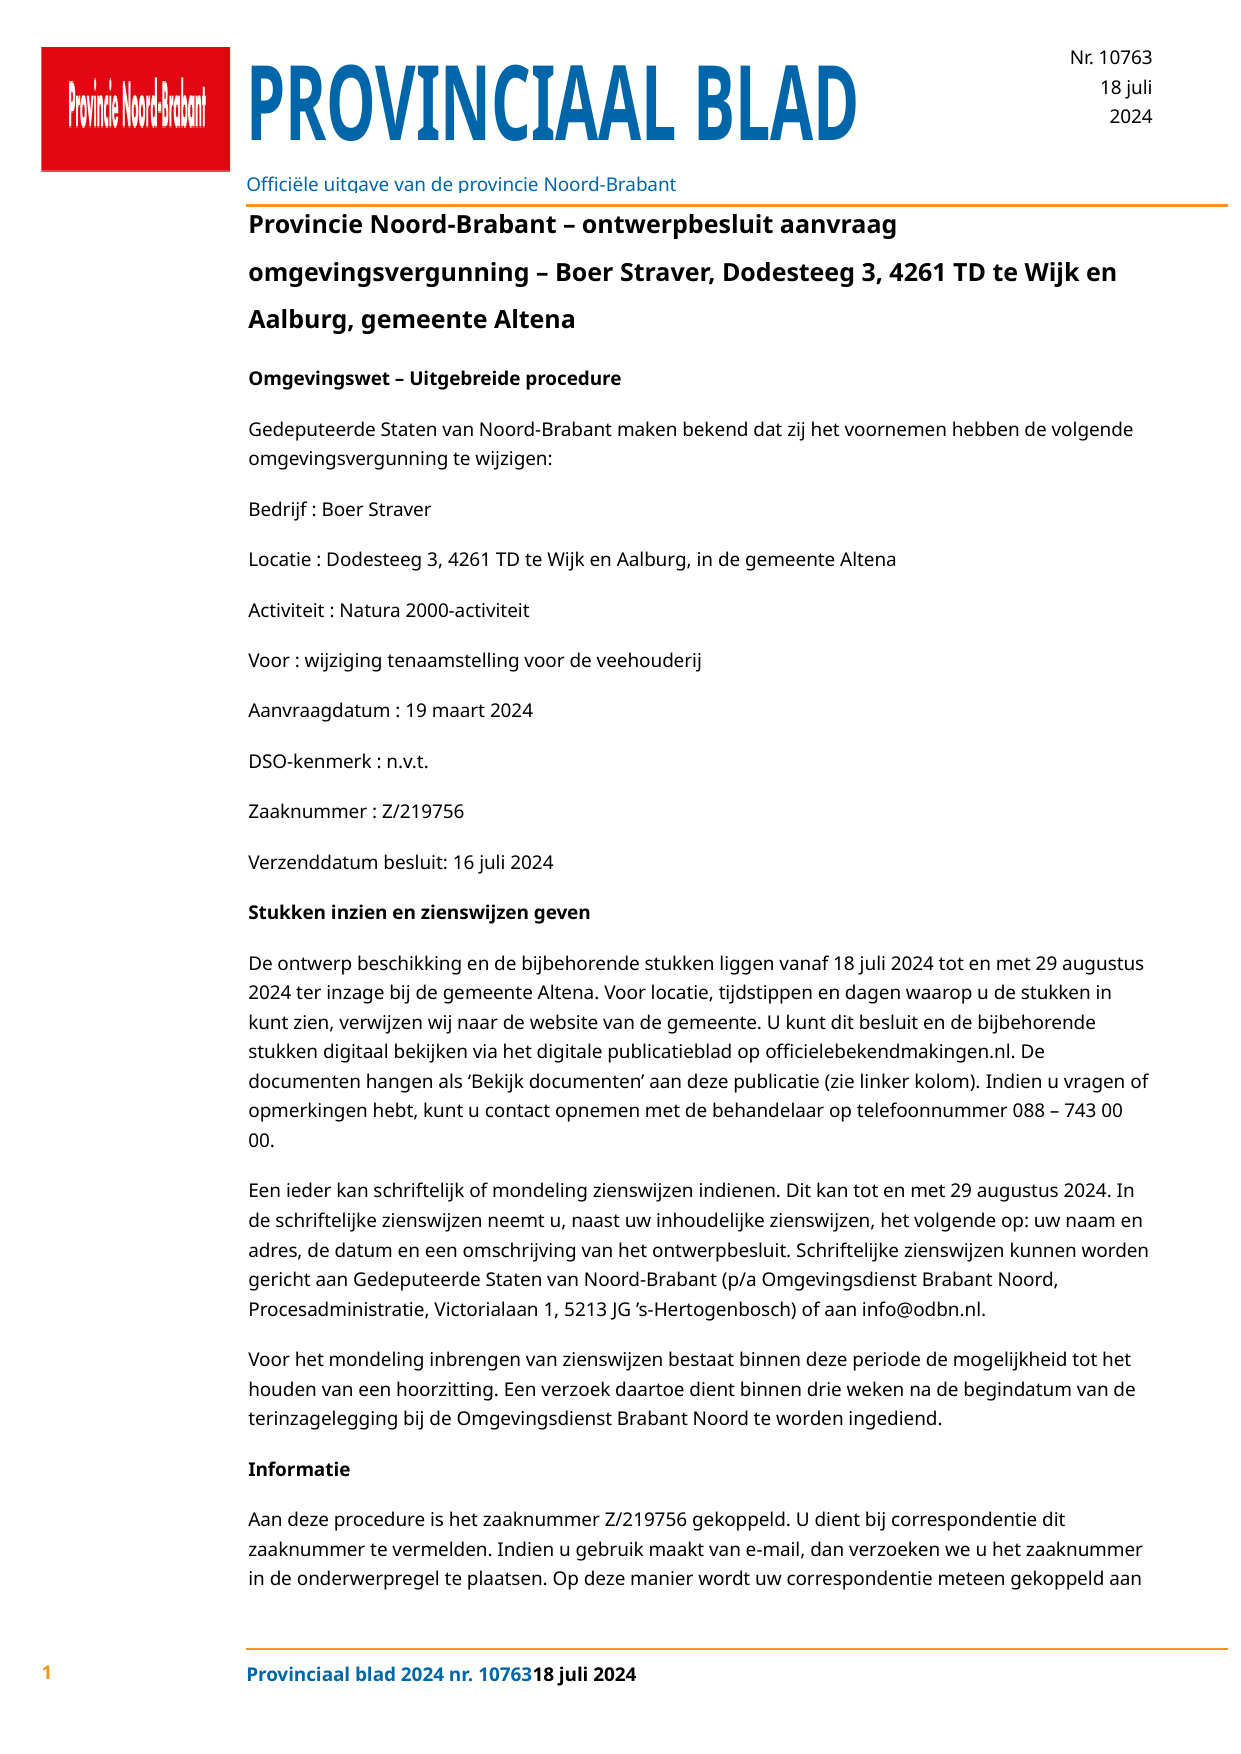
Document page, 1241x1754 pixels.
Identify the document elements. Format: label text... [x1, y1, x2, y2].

text Bedrijf : Boer Straver [248, 496, 1152, 522]
text Verzenddatum besluit: 16 juli 2024 [248, 849, 1152, 874]
text De ontwerp beschikking en de bijbehorende stukken liggen vanaf 18 juli 2024 tot en met 29 augustus 2024 ter inzage bij de gemeente Altena. Voor locatie, tijdstippen en dagen waarop u de stukken in kunt zien, verwijzen wij naar de website van de gemeente. U kunt dit besluit en de bijbehorende stukken digitaal bekijken via het digitale publicatieblad op officielebekendmakingen.nl. De documenten hangen als ‘Bekijk documenten’ aan deze publicatie (zie linker kolom). Indien u vragen of opmerkingen hebt, kunt u contact opnemen met de behandelaar op telefoonnummer 088 – 743 00 00. [248, 950, 1152, 1153]
text Gedeputeerde Staten van Noord-Brabant maken bekend dat zij het voornemen hebben de volgende omgevingsvergunning te wijzigen: [248, 416, 1152, 471]
text Voor het mondeling inbrengen van zienswijzen bestaat binnen deze periode de mogelijkheid tot het houden van een hoorzitting. Een verzoek daartoe dient binnen drie weken na de begindatum van de terinzagelegging bij de Omgevingsdienst Brabant Noord te worden ingediend. [248, 1346, 1152, 1431]
text Aanvraagdatum : 19 maart 2024 [248, 698, 1152, 723]
text Zaaknummer : Z/219756 [248, 798, 1152, 824]
text Voor : wijziging tenaamstelling voor de veehouderij [248, 647, 1152, 673]
text Informatie [248, 1456, 1152, 1482]
text Stukken inzien en zienswijzen geven [248, 899, 1152, 925]
text Omgevingswet – Uitgebreide procedure [248, 366, 1152, 391]
text DSO-kenmerk : n.v.t. [248, 748, 1152, 774]
text Provincie Noord-Brabant – ontwerpbesluit aanvraag omgevingsvergunning – Boer Straver, Dodesteeg 3, 4261 TD te Wijk en Aalburg, gemeente Altena [248, 207, 1152, 336]
text Een ieder kan schriftelijk of mondeling zienswijzen indienen. Dit kan tot en met 29 augustus 2024. In de schriftelijke zienswijzen neemt u, naast uw inhoudelijke zienswijzen, het volgende op: uw naam en adres, de datum en een omschrijving van het ontwerpbesluit. Schriftelijke zienswijzen kunnen worden gericht aan Gedeputeerde Staten van Noord-Brabant (p/a Omgevingsdienst Brabant Noord, Procesadministratie, Victorialaan 1, 5213 JG ’s-Hertogenbosch) of aan info@odbn.nl. [248, 1178, 1152, 1322]
picture [41, 47, 231, 172]
text Locatie : Dodesteeg 3, 4261 TD te Wijk en Aalburg, in de gemeente Altena [248, 546, 1152, 572]
text Activiteit : Natura 2000-activiteit [248, 597, 1152, 622]
text Aan deze procedure is het zaaknummer Z/219756 gekoppeld. U dient bij correspondentie dit zaaknummer te vermelden. Indien u gebruik maakt van e-mail, dan verzoeken we u het zaaknummer in de onderwerpregel te plaatsen. Op deze manier wordt uw correspondentie meteen gekoppeld aan [248, 1506, 1152, 1591]
